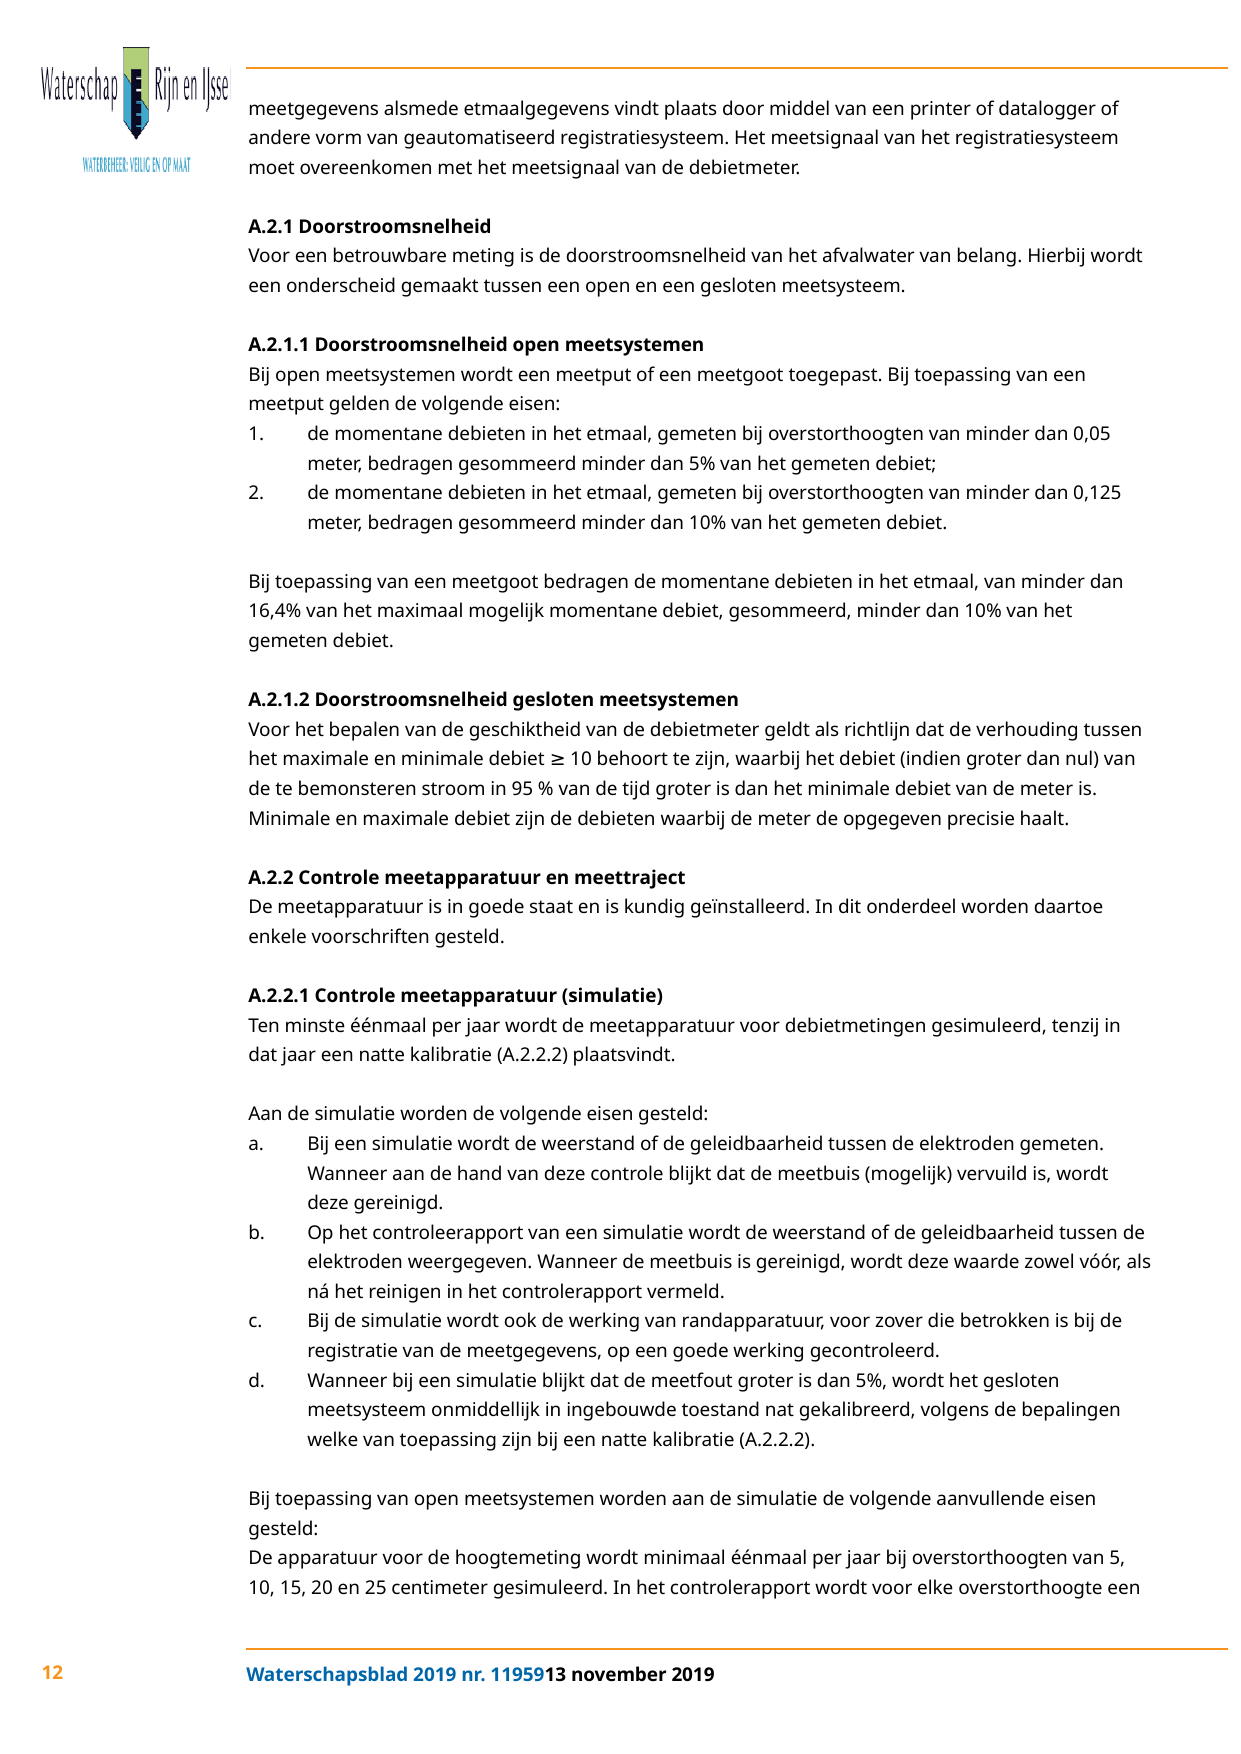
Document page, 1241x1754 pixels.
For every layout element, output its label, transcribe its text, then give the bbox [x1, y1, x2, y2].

text Bij toepassing van open meetsystemen worden aan de simulatie de volgende aanvullende eisen gesteld: [248, 1485, 1152, 1541]
list Op het controleerapport van een simulatie wordt de weerstand of de geleidbaarheid tussen de elektroden weergegeven. Wanneer de meetbuis is gereinigd, wordt deze waarde zowel vóór, als ná het reinigen in het controlerapport vermeld. [248, 1219, 1152, 1304]
text De apparatuur voor de hoogtemeting wordt minimaal éénmaal per jaar bij overstorthoogten van 5, 10, 15, 20 en 25 centimeter gesimuleerd. In het controlerapport wordt voor elke overstorthoogte een [248, 1544, 1152, 1600]
text meetgegevens alsmede etmaalgegevens vindt plaats door middel van een printer of datalogger of andere vorm van geautomatiseerd registratiesysteem. Het meetsignaal van het registratiesysteem moet overeenkomen met het meetsignaal van de debietmeter. [248, 95, 1152, 180]
text Bij toepassing van een meetgoot bedragen de momentane debieten in het etmaal, van minder dan 16,4% van het maximaal mogelijk momentane debiet, gesommeerd, minder dan 10% van het gemeten debiet. [248, 568, 1152, 653]
text Aan de simulatie worden de volgende eisen gesteld: [248, 1101, 1152, 1126]
text A.2.2.1 Controle meetapparatuur (simulatie) [248, 982, 1152, 1008]
list Wanneer bij een simulatie blijkt dat de meetfout groter is dan 5%, wordt het gesloten meetsysteem onmiddellijk in ingebouwde toestand nat gekalibreerd, volgens de bepalingen welke van toepassing zijn bij een natte kalibratie (A.2.2.2). [248, 1367, 1152, 1452]
picture [41, 47, 231, 172]
list Bij een simulatie wordt de weerstand of de geleidbaarheid tussen de elektroden gemeten. Wanneer aan de hand van deze controle blijkt dat de meetbuis (mogelijk) vervuild is, wordt deze gereinigd. [248, 1130, 1152, 1215]
list de momentane debieten in het etmaal, gemeten bij overstorthoogten van minder dan 0,125 meter, bedragen gesommeerd minder dan 10% van het gemeten debiet. [248, 479, 1152, 535]
text A.2.2 Controle meetapparatuur en meettraject [248, 864, 1152, 890]
text A.2.1.1 Doorstroomsnelheid open meetsystemen [248, 331, 1152, 357]
text Bij open meetsystemen wordt een meetput of een meetgoot toegepast. Bij toepassing van een meetput gelden de volgende eisen: [248, 361, 1152, 416]
text A.2.1.2 Doorstroomsnelheid gesloten meetsystemen [248, 686, 1152, 712]
text De meetapparatuur is in goede staat en is kundig geïnstalleerd. In dit onderdeel worden daartoe enkele voorschriften gesteld. [248, 893, 1152, 949]
text Voor het bepalen van de geschiktheid van de debietmeter geldt als richtlijn dat de verhouding tussen het maximale en minimale debiet ≥ 10 behoort te zijn, waarbij het debiet (indien groter dan nul) van de te bemonsteren stroom in 95 % van de tijd groter is dan het minimale debiet van de meter is. Minimale en maximale debiet zijn de debieten waarbij de meter de opgegeven precisie haalt. [248, 716, 1152, 831]
text A.2.1 Doorstroomsnelheid [248, 213, 1152, 239]
list Bij de simulatie wordt ook de werking van randapparatuur, voor zover die betrokken is bij de registratie van de meetgegevens, op een goede werking gecontroleerd. [248, 1308, 1152, 1363]
text Voor een betrouwbare meting is de doorstroomsnelheid van het afvalwater van belang. Hierbij wordt een onderscheid gemaakt tussen een open en een gesloten meetsysteem. [248, 243, 1152, 298]
list de momentane debieten in het etmaal, gemeten bij overstorthoogten van minder dan 0,05 meter, bedragen gesommeerd minder dan 5% van het gemeten debiet; [248, 420, 1152, 476]
text Ten minste éénmaal per jaar wordt de meetapparatuur voor debietmetingen gesimuleerd, tenzij in dat jaar een natte kalibratie (A.2.2.2) plaatsvindt. [248, 1012, 1152, 1067]
